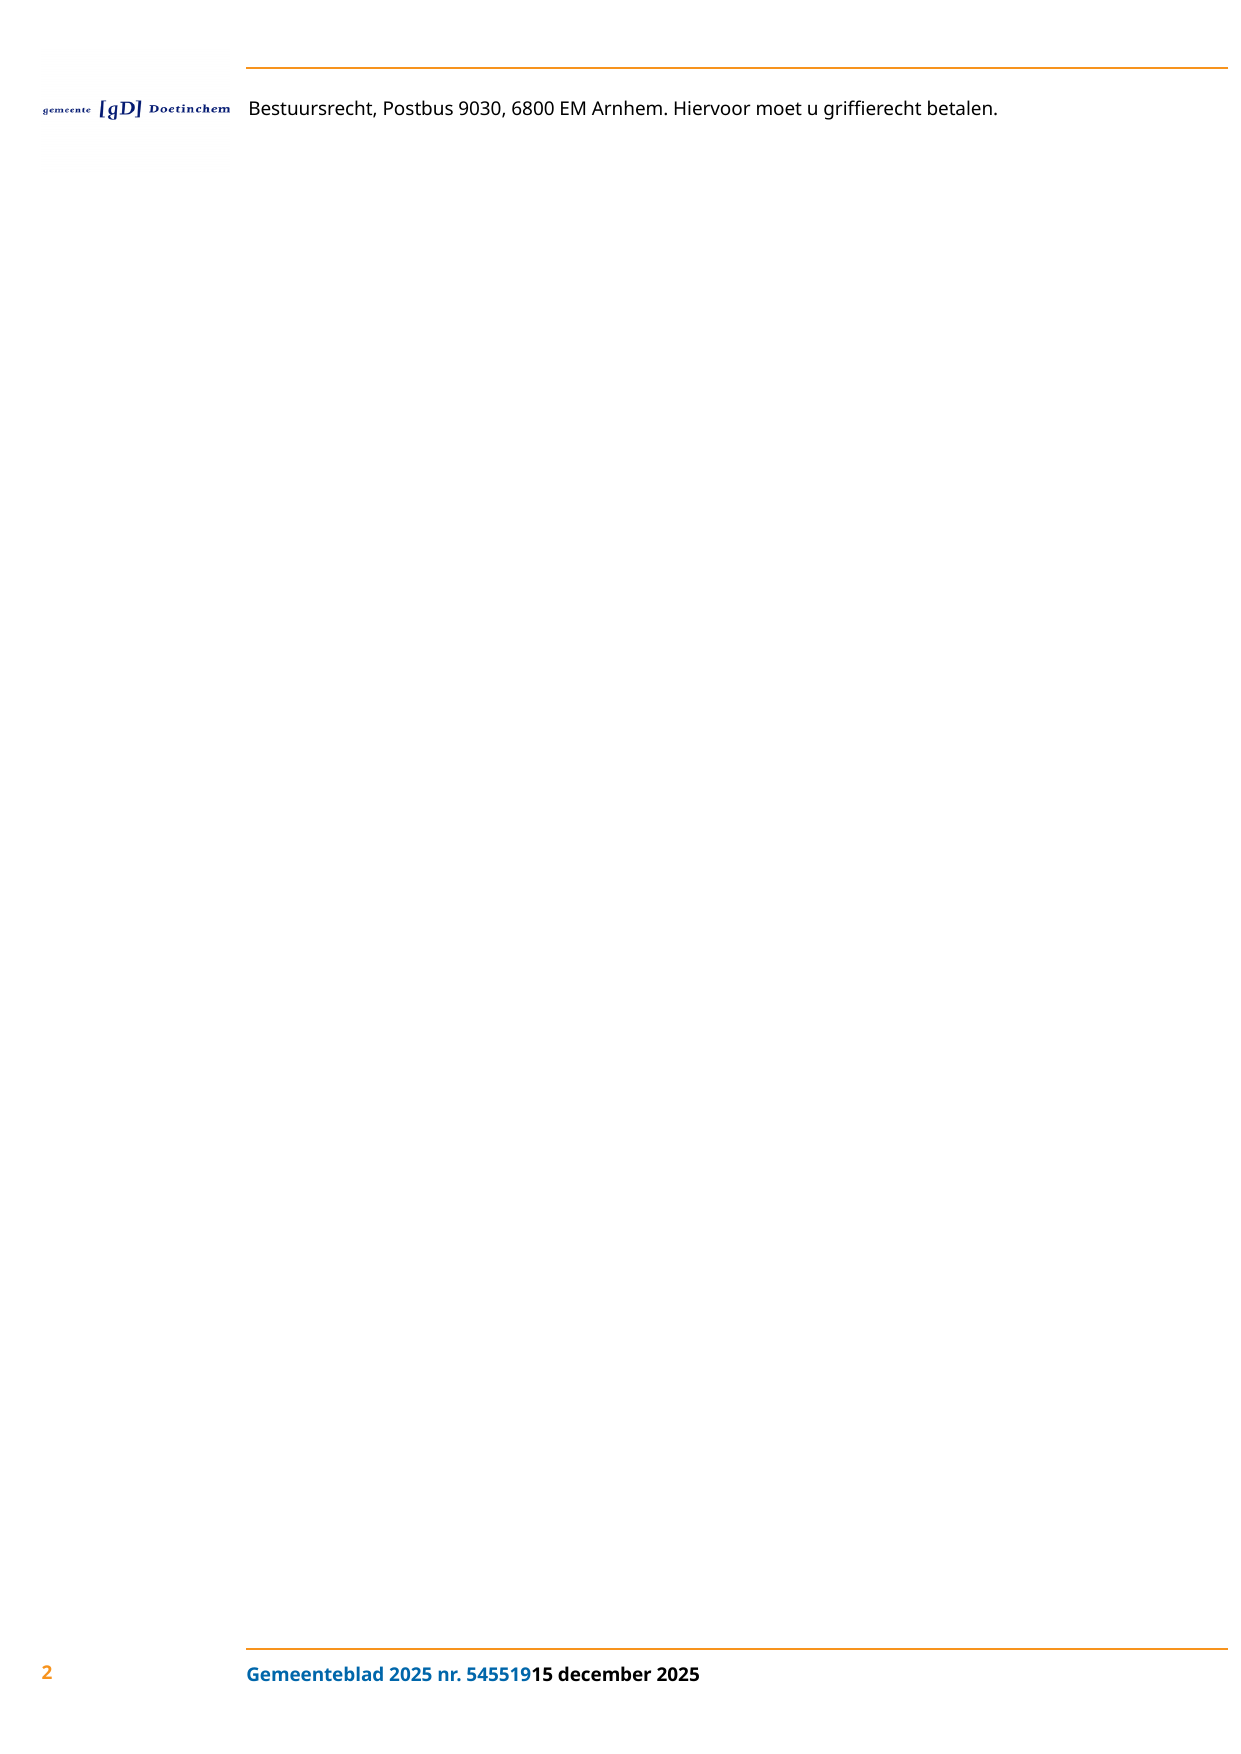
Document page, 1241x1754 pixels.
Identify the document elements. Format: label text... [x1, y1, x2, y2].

picture [41, 47, 231, 172]
text Bestuursrecht, Postbus 9030, 6800 EM Arnhem. Hiervoor moet u griffierecht betalen. [248, 95, 1152, 121]
